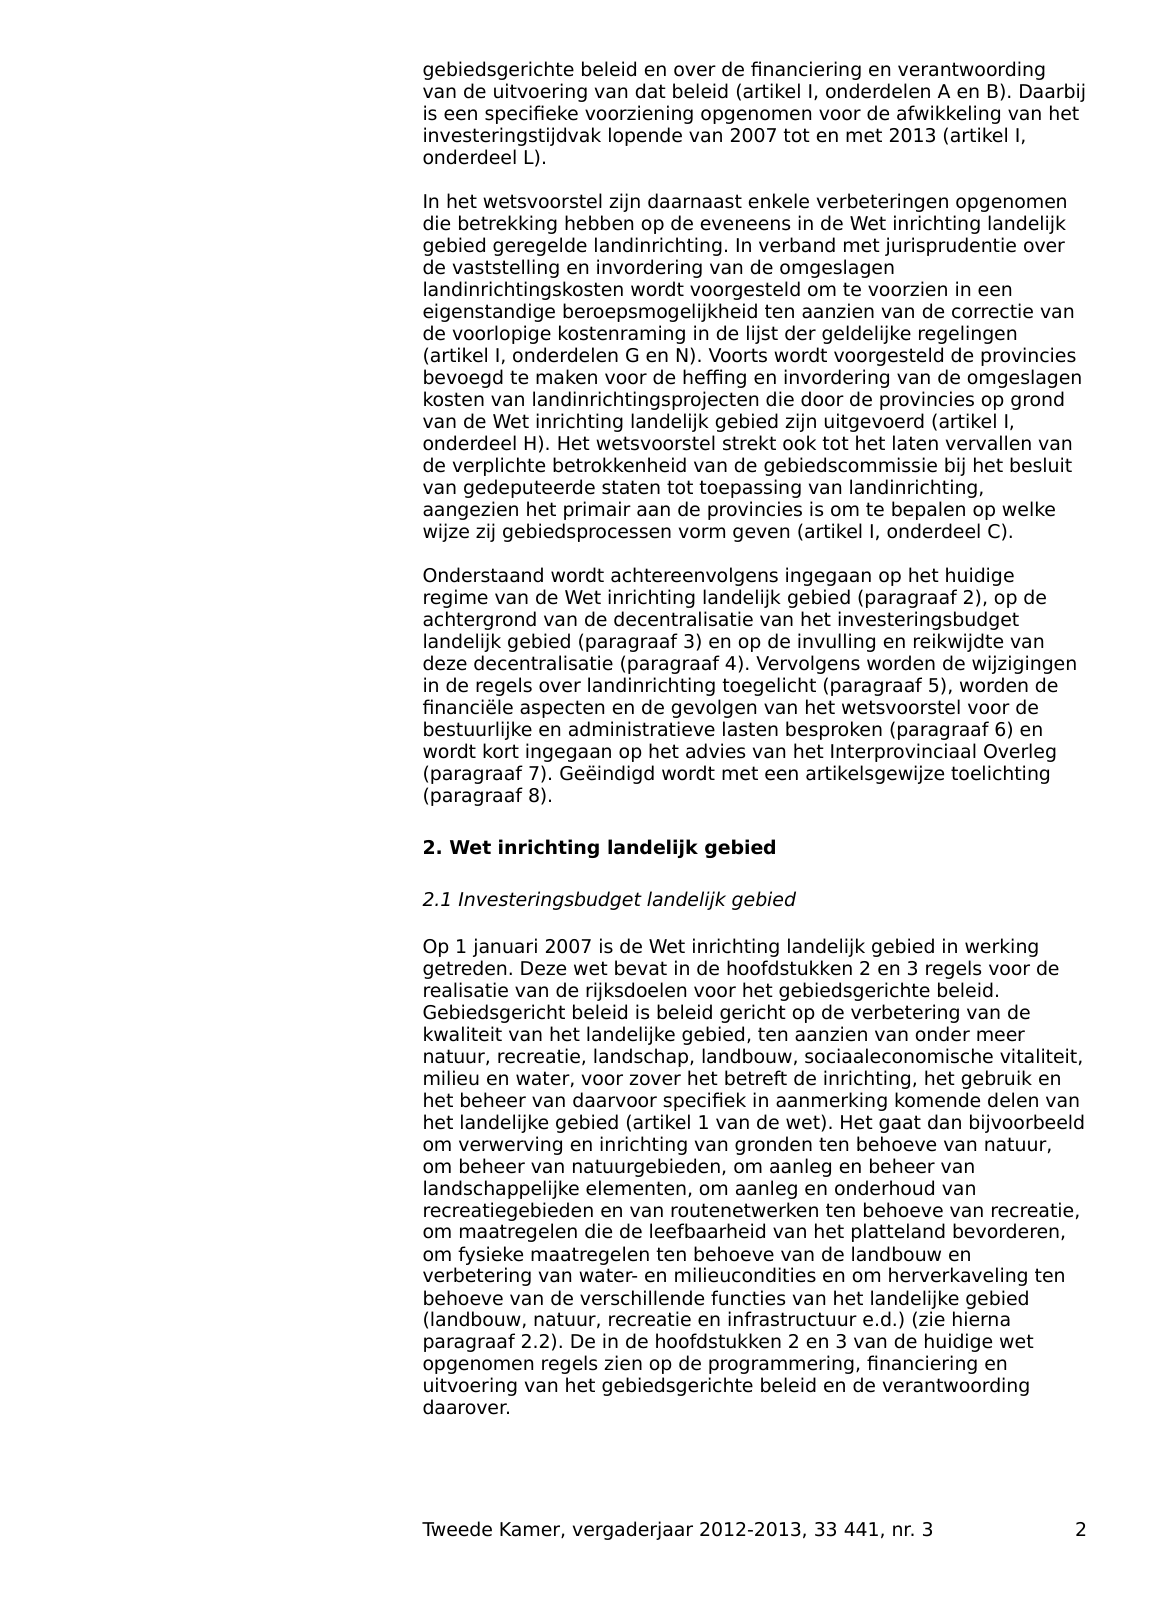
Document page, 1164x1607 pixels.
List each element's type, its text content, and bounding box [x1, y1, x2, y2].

text gebiedsgerichte beleid en over de financiering en verantwoording van de uitvoering van dat beleid (artikel I, onderdelen A en B). Daarbij is een specifieke voorziening opgenomen voor de afwikkeling van het investeringstijdvak lopende van 2007 tot en met 2013 (artikel I, onderdeel L). [422, 59, 1087, 169]
subtitle 2.1 Investeringsbudget landelijk gebied [422, 889, 1087, 911]
text Op 1 januari 2007 is de Wet inrichting landelijk gebied in werking getreden. Deze wet bevat in de hoofdstukken 2 en 3 regels voor de realisatie van de rijksdoelen voor het gebiedsgerichte beleid. Gebiedsgericht beleid is beleid gericht op de verbetering van de kwaliteit van het landelijke gebied, ten aanzien van onder meer natuur, recreatie, landschap, landbouw, sociaaleconomische vitaliteit, milieu en water, voor zover het betreft de inrichting, het gebruik en het beheer van daarvoor specifiek in aanmerking komende delen van het landelijke gebied (artikel 1 van de wet). Het gaat dan bijvoorbeeld om verwerving en inrichting van gronden ten behoeve van natuur, om beheer van natuurgebieden, om aanleg en beheer van landschappelijke elementen, om aanleg en onderhoud van recreatiegebieden en van routenetwerken ten behoeve van recreatie, om maatregelen die de leefbaarheid van het platteland bevorderen, om fysieke maatregelen ten behoeve van de landbouw en verbetering van water- en milieucondities en om herverkaveling ten behoeve van de verschillende functies van het landelijke gebied (landbouw, natuur, recreatie en infrastructuur e.d.) (zie hierna paragraaf 2.2). De in de hoofdstukken 2 en 3 van de huidige wet opgenomen regels zien op de programmering, financiering en uitvoering van het gebiedsgerichte beleid en de verantwoording daarover. [422, 936, 1087, 1419]
text In het wetsvoorstel zijn daarnaast enkele verbeteringen opgenomen die betrekking hebben op de eveneens in de Wet inrichting landelijk gebied geregelde landinrichting. In verband met jurisprudentie over de vaststelling en invordering van de omgeslagen landinrichtingskosten wordt voorgesteld om te voorzien in een eigenstandige beroepsmogelijkheid ten aanzien van de correctie van de voorlopige kostenraming in de lijst der geldelijke regelingen (artikel I, onderdelen G en N). Voorts wordt voorgesteld de provincies bevoegd te maken voor de heffing en invordering van de omgeslagen kosten van landinrichtingsprojecten die door de provincies op grond van de Wet inrichting landelijk gebied zijn uitgevoerd (artikel I, onderdeel H). Het wetsvoorstel strekt ook tot het laten vervallen van de verplichte betrokkenheid van de gebiedscommissie bij het besluit van gedeputeerde staten tot toepassing van landinrichting, aangezien het primair aan de provincies is om te bepalen op welke wijze zij gebiedsprocessen vorm geven (artikel I, onderdeel C). [422, 191, 1087, 543]
text Onderstaand wordt achtereenvolgens ingegaan op het huidige regime van de Wet inrichting landelijk gebied (paragraaf 2), op de achtergrond van de decentralisatie van het investeringsbudget landelijk gebied (paragraaf 3) en op de invulling en reikwijdte van deze decentralisatie (paragraaf 4). Vervolgens worden de wijzigingen in de regels over landinrichting toegelicht (paragraaf 5), worden de financiële aspecten en de gevolgen van het wetsvoorstel voor de bestuurlijke en administratieve lasten besproken (paragraaf 6) en wordt kort ingegaan op het advies van het Interprovinciaal Overleg (paragraaf 7). Geëindigd wordt met een artikelsgewijze toelichting (paragraaf 8). [422, 565, 1087, 807]
subtitle 2. Wet inrichting landelijk gebied [422, 837, 1087, 859]
